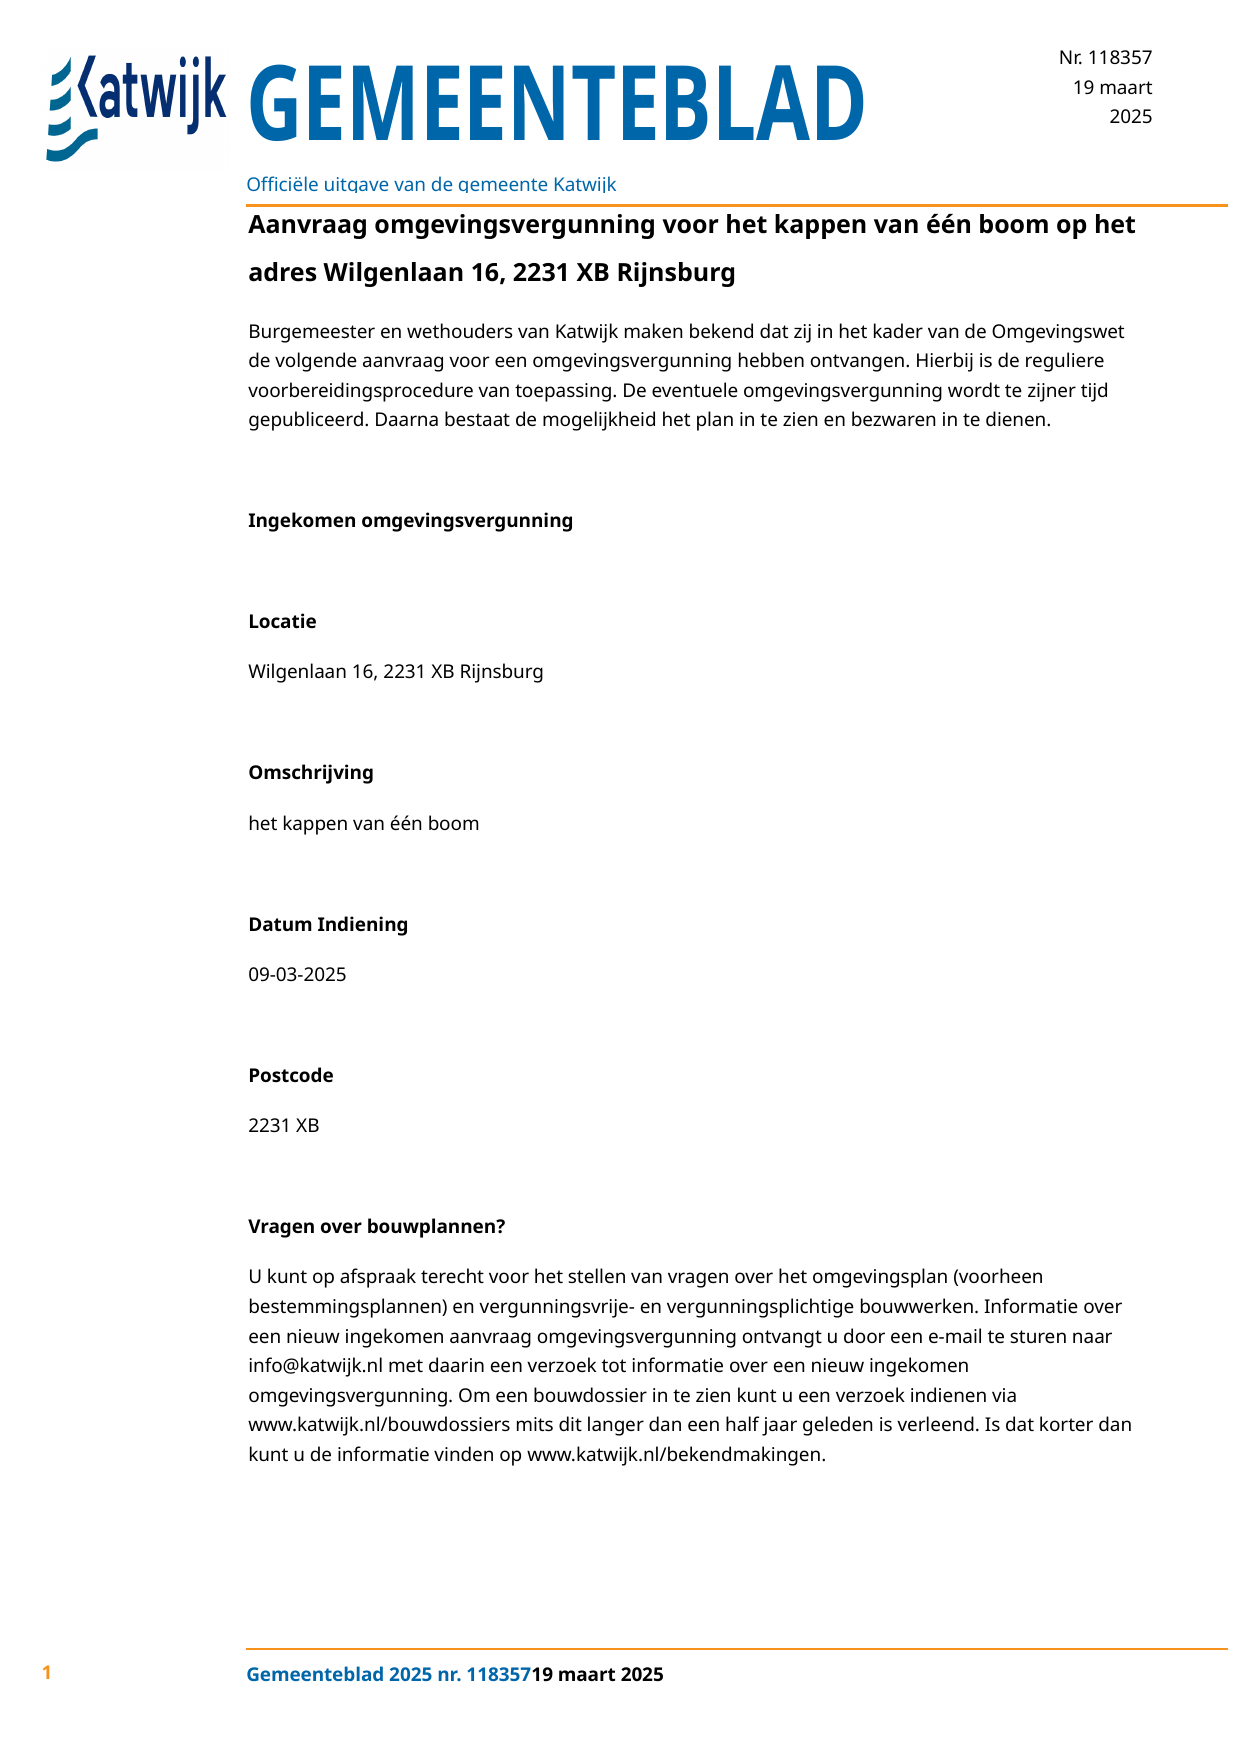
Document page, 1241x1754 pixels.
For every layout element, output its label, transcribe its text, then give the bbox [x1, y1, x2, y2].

picture [41, 47, 231, 172]
text Aanvraag omgevingsvergunning voor het kappen van één boom op het adres Wilgenlaan 16, 2231 XB Rijnsburg [248, 207, 1152, 288]
text Burgemeester en wethouders van Katwijk maken bekend dat zij in het kader van de Omgevingswet de volgende aanvraag voor een omgevingsvergunning hebben ontvangen. Hierbij is de reguliere voorbereidingsprocedure van toepassing. De eventuele omgevingsvergunning wordt te zijner tijd gepubliceerd. Daarna bestaat de mogelijkheid het plan in te zien en bezwaren in te dienen. [248, 318, 1152, 432]
text Ingekomen omgevingsvergunning [248, 507, 1152, 533]
text Datum Indiening [248, 911, 1152, 937]
text Omschrijving [248, 759, 1152, 785]
text 2231 XB [248, 1112, 1152, 1138]
text Vragen over bouwplannen? [248, 1213, 1152, 1239]
text Postcode [248, 1062, 1152, 1088]
text Wilgenlaan 16, 2231 XB Rijnsburg [248, 659, 1152, 684]
text U kunt op afspraak terecht voor het stellen van vragen over het omgevingsplan (voorheen bestemmingsplannen) en vergunningsvrije- en vergunningsplichtige bouwwerken. Informatie over een nieuw ingekomen aanvraag omgevingsvergunning ontvangt u door een e-mail te sturen naar info@katwijk.nl met daarin een verzoek tot informatie over een nieuw ingekomen omgevingsvergunning. Om een bouwdossier in te zien kunt u een verzoek indienen via www.katwijk.nl/bouwdossiers mits dit langer dan een half jaar geleden is verleend. Is dat korter dan kunt u de informatie vinden op www.katwijk.nl/bekendmakingen. [248, 1264, 1152, 1467]
text 09-03-2025 [248, 961, 1152, 987]
text Locatie [248, 608, 1152, 634]
text het kappen van één boom [248, 810, 1152, 836]
